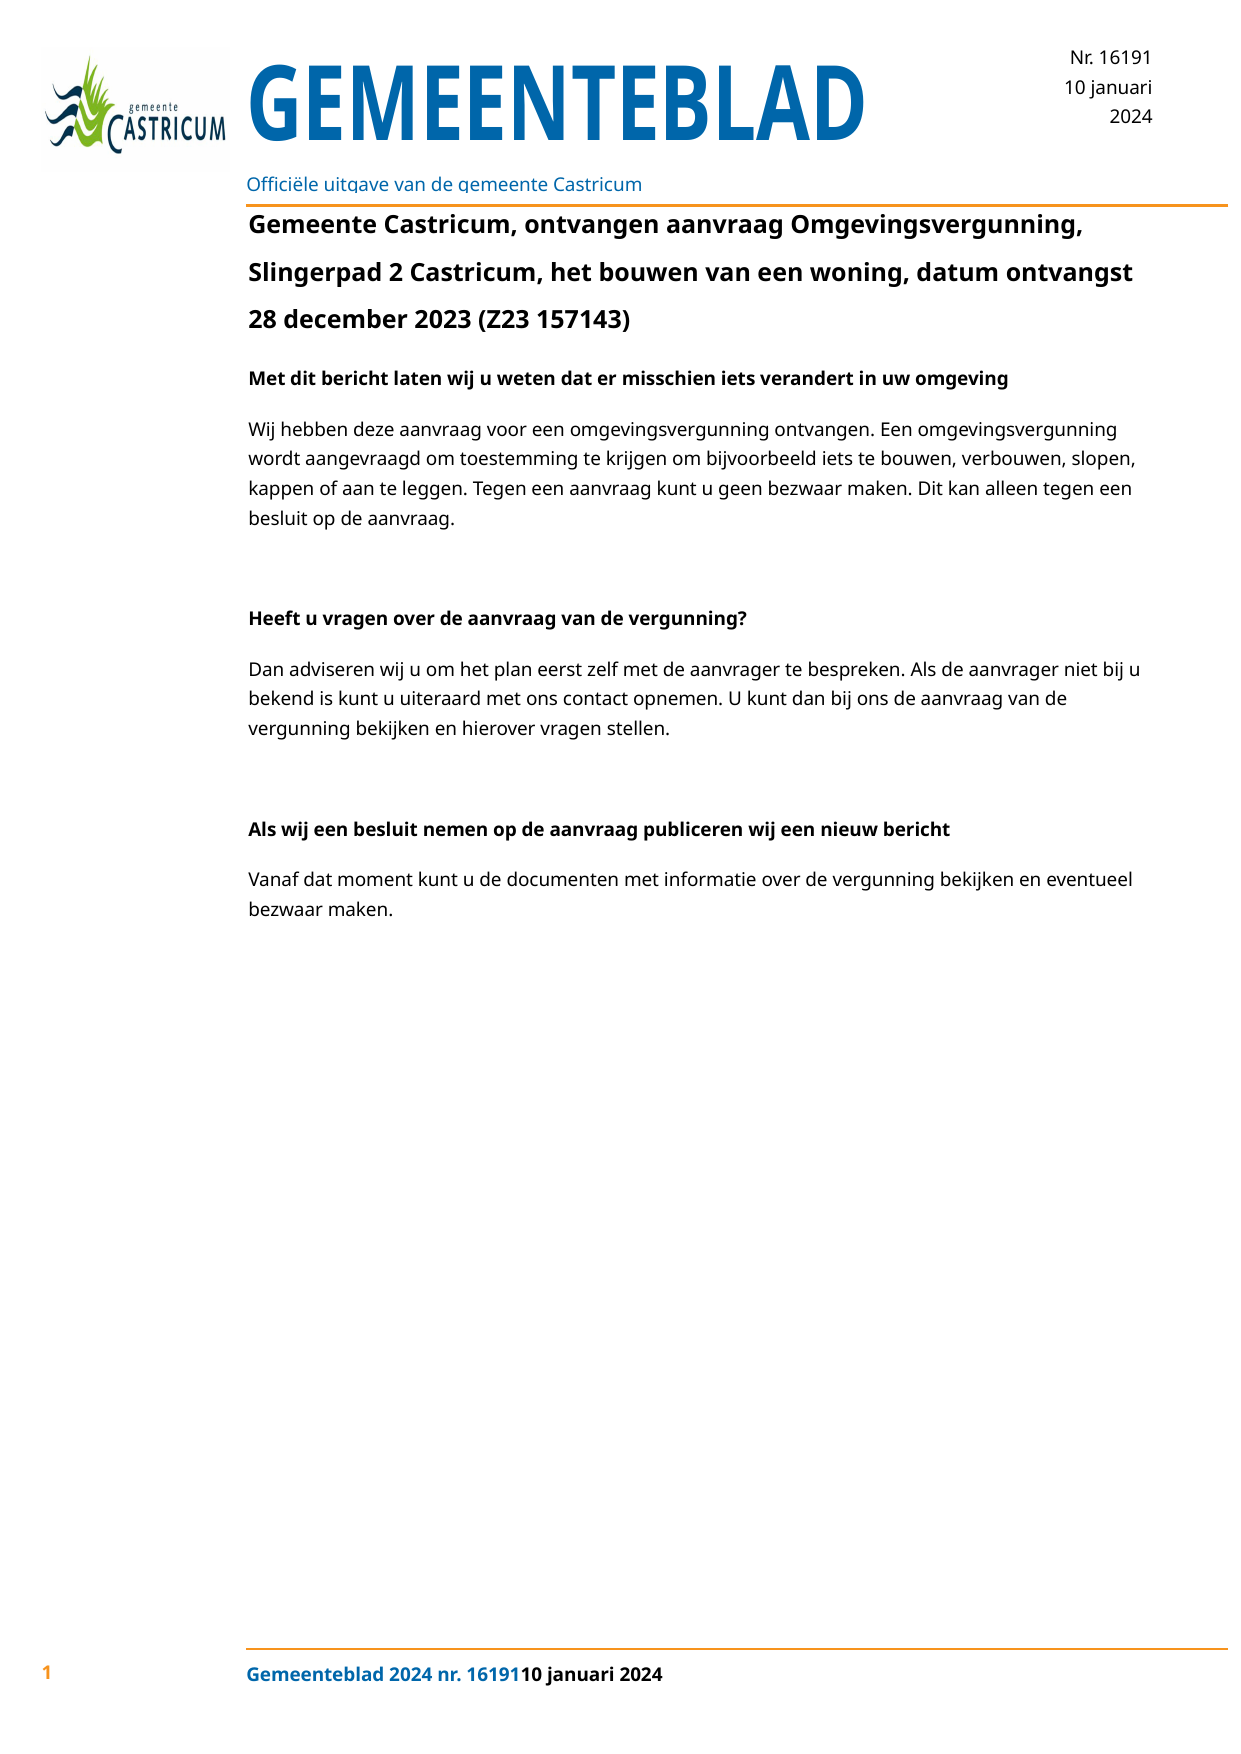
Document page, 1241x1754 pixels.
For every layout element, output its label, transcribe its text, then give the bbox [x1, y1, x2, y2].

text Als wij een besluit nemen op de aanvraag publiceren wij een nieuw bericht [248, 816, 1152, 842]
text Wij hebben deze aanvraag voor een omgevingsvergunning ontvangen. Een omgevingsvergunning wordt aangevraagd om toestemming te krijgen om bijvoorbeeld iets te bouwen, verbouwen, slopen, kappen of aan te leggen. Tegen een aanvraag kunt u geen bezwaar maken. Dit kan alleen tegen een besluit op de aanvraag. [248, 416, 1152, 530]
text Dan adviseren wij u om het plan eerst zelf met de aanvrager te bespreken. Als de aanvrager niet bij u bekend is kunt u uiteraard met ons contact opnemen. U kunt dan bij ons de aanvraag van de vergunning bekijken en hierover vragen stellen. [248, 656, 1152, 741]
picture [41, 47, 231, 172]
text Gemeente Castricum, ontvangen aanvraag Omgevingsvergunning, Slingerpad 2 Castricum, het bouwen van een woning, datum ontvangst 28 december 2023 (Z23 157143) [248, 207, 1152, 336]
text Met dit bericht laten wij u weten dat er misschien iets verandert in uw omgeving [248, 366, 1152, 391]
text Heeft u vragen over de aanvraag van de vergunning? [248, 606, 1152, 631]
text Vanaf dat moment kunt u de documenten met informatie over de vergunning bekijken en eventueel bezwaar maken. [248, 866, 1152, 922]
